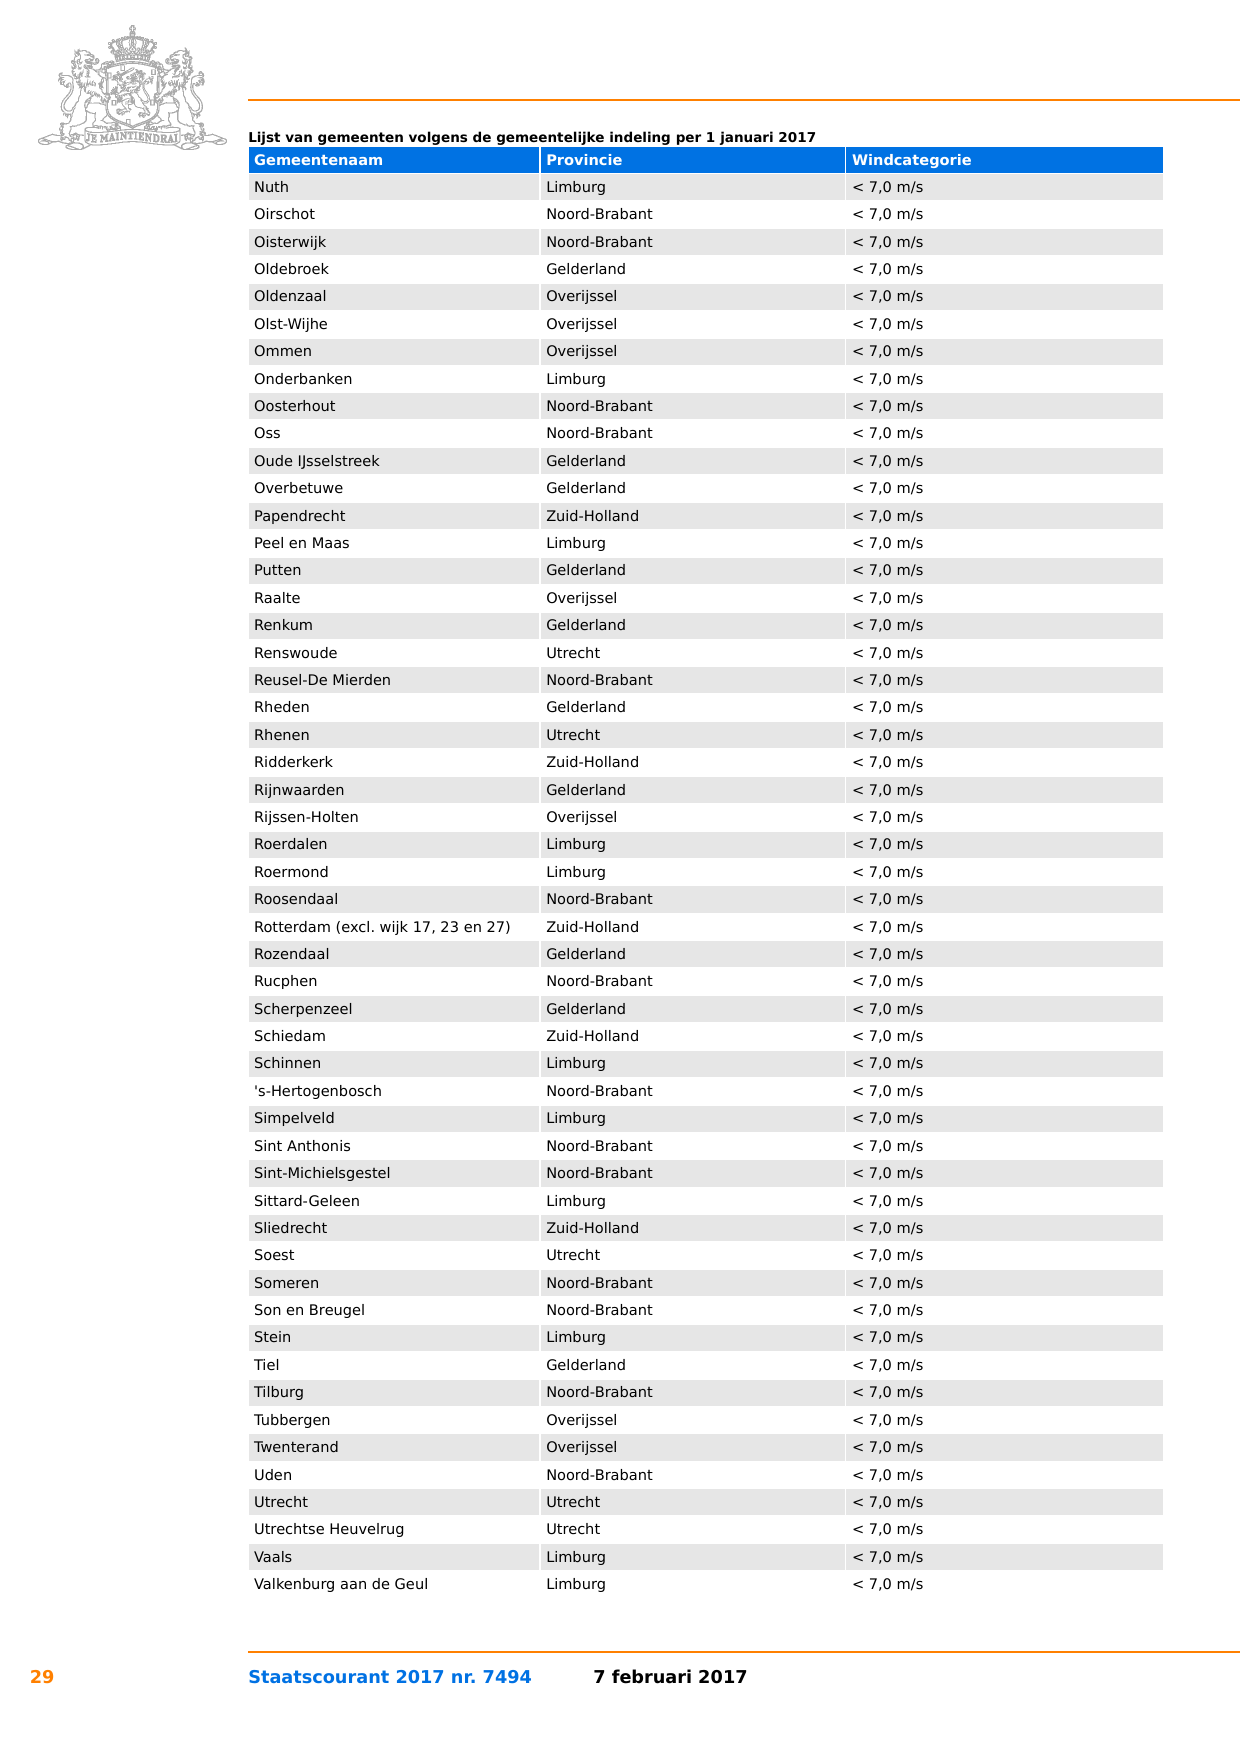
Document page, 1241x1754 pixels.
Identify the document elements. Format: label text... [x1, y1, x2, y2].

table_cell Putten [249, 558, 539, 584]
table_cell < 7,0 m/s [846, 393, 1163, 419]
table_cell Gelderland [541, 448, 845, 474]
table_cell Limburg [541, 1051, 845, 1077]
table_cell < 7,0 m/s [846, 749, 1163, 776]
table_cell Noord-Brabant [541, 201, 845, 228]
table_cell < 7,0 m/s [846, 339, 1163, 365]
table_cell Oisterwijk [249, 229, 539, 255]
table_cell Overijssel [541, 1407, 845, 1433]
table_cell Gemeentenaam [249, 147, 539, 173]
table_cell Scherpenzeel [249, 996, 539, 1022]
table_cell Onderbanken [249, 366, 539, 392]
table_cell < 7,0 m/s [846, 722, 1163, 748]
table_cell Overijssel [541, 1434, 845, 1461]
table_cell < 7,0 m/s [846, 613, 1163, 639]
table_cell Gelderland [541, 777, 845, 803]
table_cell Noord-Brabant [541, 886, 845, 913]
table_cell < 7,0 m/s [846, 1133, 1163, 1159]
table_cell Valkenburg aan de Geul [249, 1571, 539, 1598]
table_cell Sint-Michielsgestel [249, 1160, 539, 1187]
table_cell Stein [249, 1325, 539, 1351]
table_cell Schiedam [249, 1023, 539, 1050]
table_cell Provincie [541, 147, 845, 173]
table_cell Noord-Brabant [541, 229, 845, 255]
table_cell < 7,0 m/s [846, 421, 1163, 447]
table_cell < 7,0 m/s [846, 941, 1163, 967]
table_cell < 7,0 m/s [846, 914, 1163, 940]
table_cell < 7,0 m/s [846, 1078, 1163, 1104]
table_cell < 7,0 m/s [846, 1352, 1163, 1378]
table_cell Limburg [541, 859, 845, 885]
table_cell < 7,0 m/s [846, 311, 1163, 337]
table_cell < 7,0 m/s [846, 996, 1163, 1022]
table_cell Roosendaal [249, 886, 539, 913]
table_cell Limburg [541, 1188, 845, 1214]
table_cell < 7,0 m/s [846, 201, 1163, 228]
table_cell < 7,0 m/s [846, 859, 1163, 885]
table_cell Vaals [249, 1544, 539, 1570]
table_cell Rotterdam (excl. wijk 17, 23 en 27) [249, 914, 539, 940]
table_cell Limburg [541, 1544, 845, 1570]
table_cell < 7,0 m/s [846, 1544, 1163, 1570]
table_cell Zuid-Holland [541, 503, 845, 529]
table_cell Gelderland [541, 613, 845, 639]
table_cell < 7,0 m/s [846, 832, 1163, 858]
table_cell Noord-Brabant [541, 1462, 845, 1488]
table_cell Noord-Brabant [541, 1297, 845, 1324]
table_cell Olst-Wijhe [249, 311, 539, 337]
table_cell < 7,0 m/s [846, 1243, 1163, 1269]
table_cell < 7,0 m/s [846, 695, 1163, 721]
table_cell Oldebroek [249, 256, 539, 283]
table_cell Tilburg [249, 1380, 539, 1406]
table_cell Noord-Brabant [541, 667, 845, 693]
table_cell < 7,0 m/s [846, 1325, 1163, 1351]
table_cell Roerdalen [249, 832, 539, 858]
table_cell Oss [249, 421, 539, 447]
table_cell Gelderland [541, 475, 845, 502]
table_cell Noord-Brabant [541, 1380, 845, 1406]
table_cell < 7,0 m/s [846, 585, 1163, 611]
table_cell < 7,0 m/s [846, 1380, 1163, 1406]
table_cell Limburg [541, 1571, 845, 1598]
table_cell Rhenen [249, 722, 539, 748]
table_cell Gelderland [541, 558, 845, 584]
table_cell Windcategorie [846, 147, 1163, 173]
table_cell Noord-Brabant [541, 969, 845, 995]
table_cell < 7,0 m/s [846, 777, 1163, 803]
table_cell Noord-Brabant [541, 421, 845, 447]
table_cell < 7,0 m/s [846, 256, 1163, 283]
table_cell < 7,0 m/s [846, 366, 1163, 392]
table_cell Limburg [541, 530, 845, 557]
table_cell Gelderland [541, 941, 845, 967]
table_cell Utrecht [541, 1516, 845, 1543]
table_cell Tubbergen [249, 1407, 539, 1433]
table_cell Noord-Brabant [541, 1270, 845, 1296]
table_cell Oude IJsselstreek [249, 448, 539, 474]
table_cell Papendrecht [249, 503, 539, 529]
table_cell Noord-Brabant [541, 393, 845, 419]
table_cell Utrecht [541, 1489, 845, 1515]
table_cell Rijnwaarden [249, 777, 539, 803]
table_cell Utrecht [541, 722, 845, 748]
table_cell Gelderland [541, 996, 845, 1022]
table_header Lijst van gemeenten volgens de gemeentelijke indeling per 1 januari 2017 [248, 130, 1163, 146]
table_cell < 7,0 m/s [846, 174, 1163, 200]
table_cell Zuid-Holland [541, 914, 845, 940]
table_cell Limburg [541, 1106, 845, 1132]
table_cell < 7,0 m/s [846, 804, 1163, 831]
table_cell Overijssel [541, 339, 845, 365]
table_cell < 7,0 m/s [846, 475, 1163, 502]
table_cell Overijssel [541, 284, 845, 310]
table_cell < 7,0 m/s [846, 886, 1163, 913]
table_cell Schinnen [249, 1051, 539, 1077]
table_cell Limburg [541, 832, 845, 858]
table_cell Rijssen-Holten [249, 804, 539, 831]
table_cell Utrecht [249, 1489, 539, 1515]
table_cell Reusel-De Mierden [249, 667, 539, 693]
table_cell Ommen [249, 339, 539, 365]
table_cell Gelderland [541, 695, 845, 721]
table_cell Renkum [249, 613, 539, 639]
table_cell < 7,0 m/s [846, 1462, 1163, 1488]
table_cell Sittard-Geleen [249, 1188, 539, 1214]
table_cell Nuth [249, 174, 539, 200]
table_cell < 7,0 m/s [846, 530, 1163, 557]
table_cell < 7,0 m/s [846, 1489, 1163, 1515]
table_cell Sliedrecht [249, 1215, 539, 1241]
table_cell Noord-Brabant [541, 1133, 845, 1159]
table_cell 's-Hertogenbosch [249, 1078, 539, 1104]
table_cell Someren [249, 1270, 539, 1296]
table_cell < 7,0 m/s [846, 1160, 1163, 1187]
table_cell Overijssel [541, 804, 845, 831]
table_cell Noord-Brabant [541, 1078, 845, 1104]
table_cell Twenterand [249, 1434, 539, 1461]
table_cell Peel en Maas [249, 530, 539, 557]
table_cell < 7,0 m/s [846, 1297, 1163, 1324]
table_cell < 7,0 m/s [846, 1516, 1163, 1543]
table_cell < 7,0 m/s [846, 1434, 1163, 1461]
table_cell Roermond [249, 859, 539, 885]
table_cell < 7,0 m/s [846, 969, 1163, 995]
table_cell Zuid-Holland [541, 749, 845, 776]
table_cell Simpelveld [249, 1106, 539, 1132]
table_cell Zuid-Holland [541, 1023, 845, 1050]
picture [38, 25, 227, 150]
table_cell Sint Anthonis [249, 1133, 539, 1159]
table_cell Overbetuwe [249, 475, 539, 502]
table_cell < 7,0 m/s [846, 284, 1163, 310]
table_cell Renswoude [249, 640, 539, 666]
table_cell Soest [249, 1243, 539, 1269]
table_cell < 7,0 m/s [846, 1270, 1163, 1296]
table_cell < 7,0 m/s [846, 558, 1163, 584]
table_cell < 7,0 m/s [846, 667, 1163, 693]
table_cell Overijssel [541, 311, 845, 337]
table_cell Limburg [541, 174, 845, 200]
table_cell Ridderkerk [249, 749, 539, 776]
table_cell Tiel [249, 1352, 539, 1378]
table_cell Utrechtse Heuvelrug [249, 1516, 539, 1543]
table_cell < 7,0 m/s [846, 448, 1163, 474]
table_cell Oosterhout [249, 393, 539, 419]
table_cell Utrecht [541, 640, 845, 666]
table_cell Uden [249, 1462, 539, 1488]
table_cell < 7,0 m/s [846, 1051, 1163, 1077]
table_cell Oirschot [249, 201, 539, 228]
table_cell Gelderland [541, 256, 845, 283]
table_cell < 7,0 m/s [846, 1215, 1163, 1241]
table_cell Rucphen [249, 969, 539, 995]
table_cell Son en Breugel [249, 1297, 539, 1324]
table_cell Limburg [541, 366, 845, 392]
table_cell Rozendaal [249, 941, 539, 967]
table_cell Oldenzaal [249, 284, 539, 310]
table_cell < 7,0 m/s [846, 1188, 1163, 1214]
table_cell Noord-Brabant [541, 1160, 845, 1187]
table_cell Limburg [541, 1325, 845, 1351]
table_cell Zuid-Holland [541, 1215, 845, 1241]
table_cell < 7,0 m/s [846, 640, 1163, 666]
table_cell < 7,0 m/s [846, 1106, 1163, 1132]
table_cell < 7,0 m/s [846, 1023, 1163, 1050]
table_cell < 7,0 m/s [846, 503, 1163, 529]
table_cell Utrecht [541, 1243, 845, 1269]
table_cell < 7,0 m/s [846, 1571, 1163, 1598]
table_cell Overijssel [541, 585, 845, 611]
table_cell Rheden [249, 695, 539, 721]
table_cell Gelderland [541, 1352, 845, 1378]
table_cell < 7,0 m/s [846, 1407, 1163, 1433]
table_cell Raalte [249, 585, 539, 611]
table_cell < 7,0 m/s [846, 229, 1163, 255]
